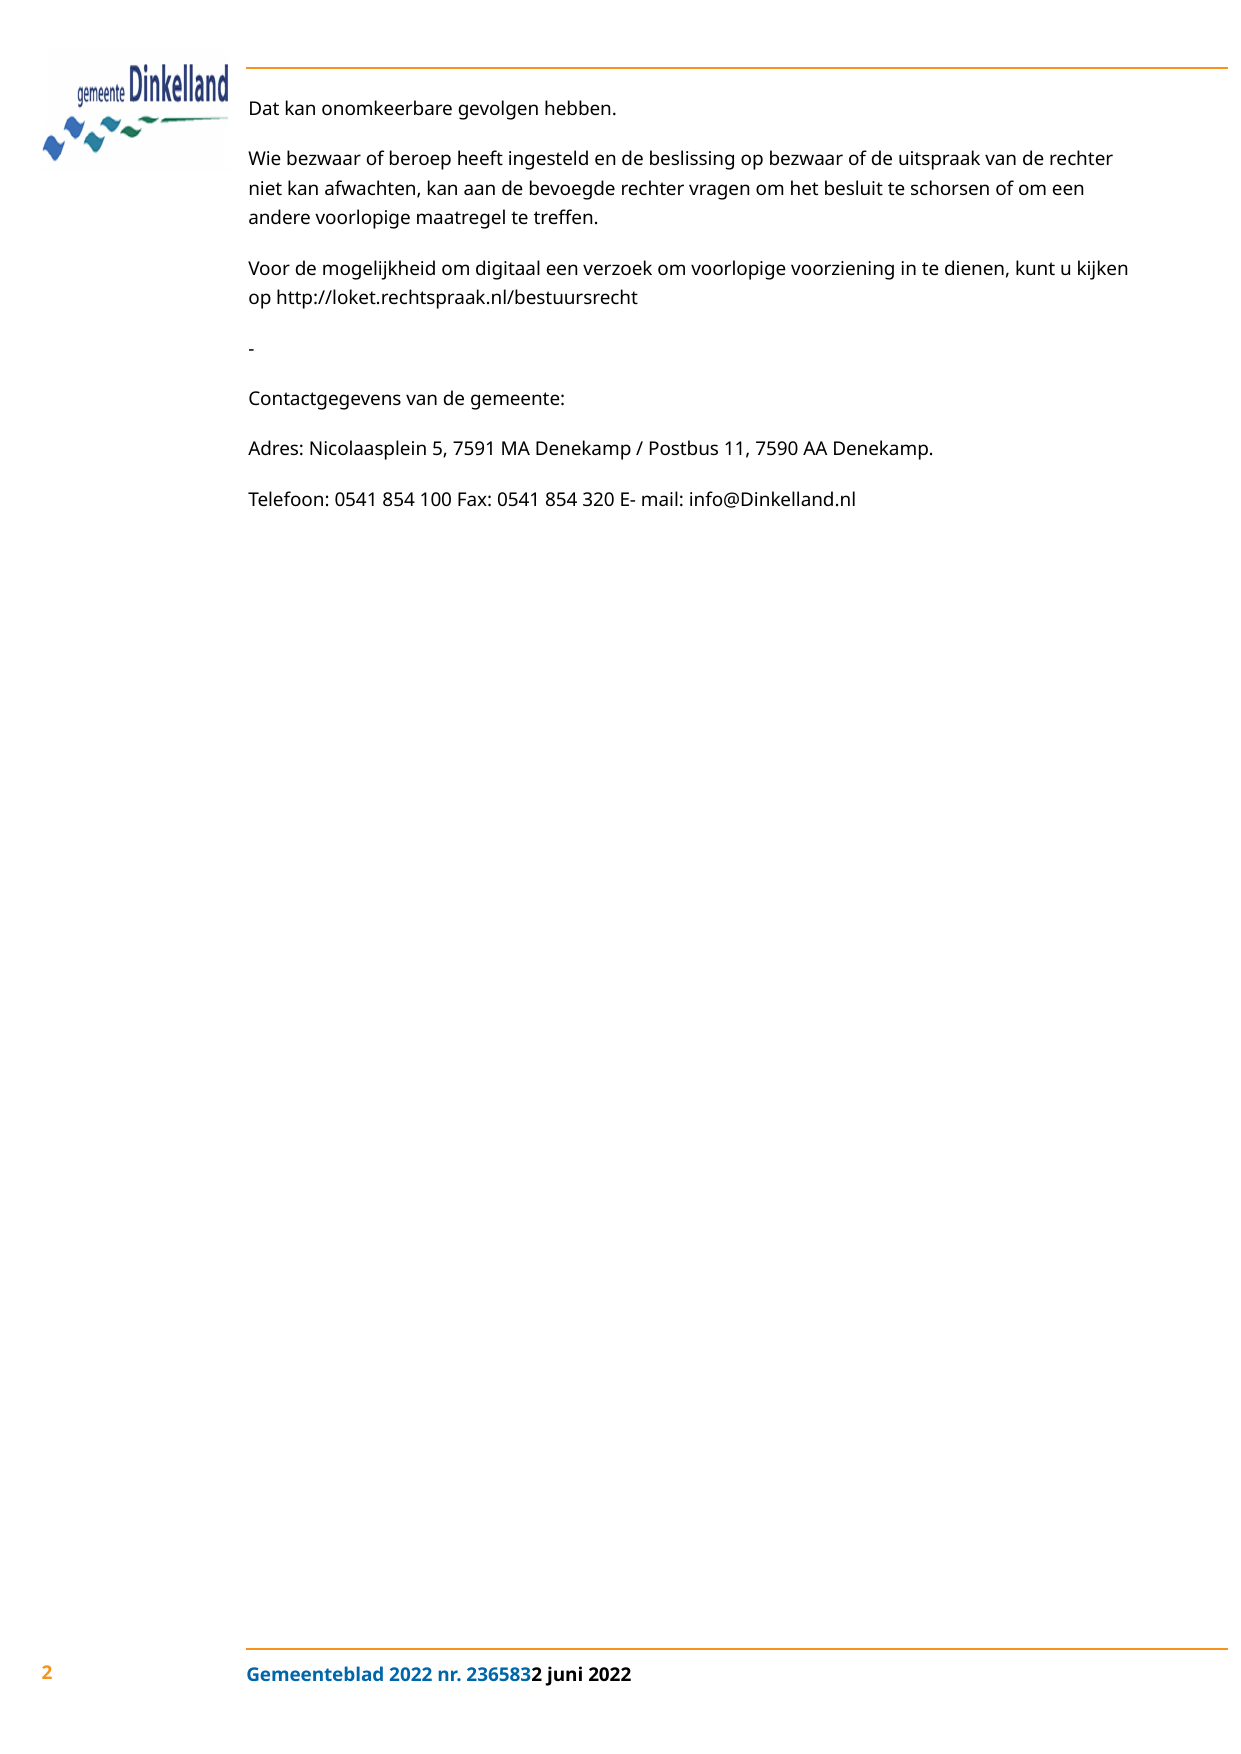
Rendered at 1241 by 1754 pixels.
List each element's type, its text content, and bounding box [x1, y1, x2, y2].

text Dat kan onomkeerbare gevolgen hebben. [248, 95, 1152, 121]
text - [248, 335, 1152, 361]
text Voor de mogelijkheid om digitaal een verzoek om voorlopige voorziening in te dienen, kunt u kijken op http://loket.rechtspraak.nl/bestuursrecht [248, 255, 1152, 310]
text Contactgegevens van de gemeente: [248, 385, 1152, 411]
text Adres: Nicolaasplein 5, 7591 MA Denekamp / Postbus 11, 7590 AA Denekamp. [248, 436, 1152, 461]
picture [41, 47, 231, 172]
text Telefoon: 0541 854 100 Fax: 0541 854 320 E- mail: info@Dinkelland.nl [248, 486, 1152, 512]
text Wie bezwaar of beroep heeft ingesteld en de beslissing op bezwaar of de uitspraak van de rechter niet kan afwachten, kan aan de bevoegde rechter vragen om het besluit te schorsen of om een andere voorlopige maatregel te treffen. [248, 145, 1152, 230]
